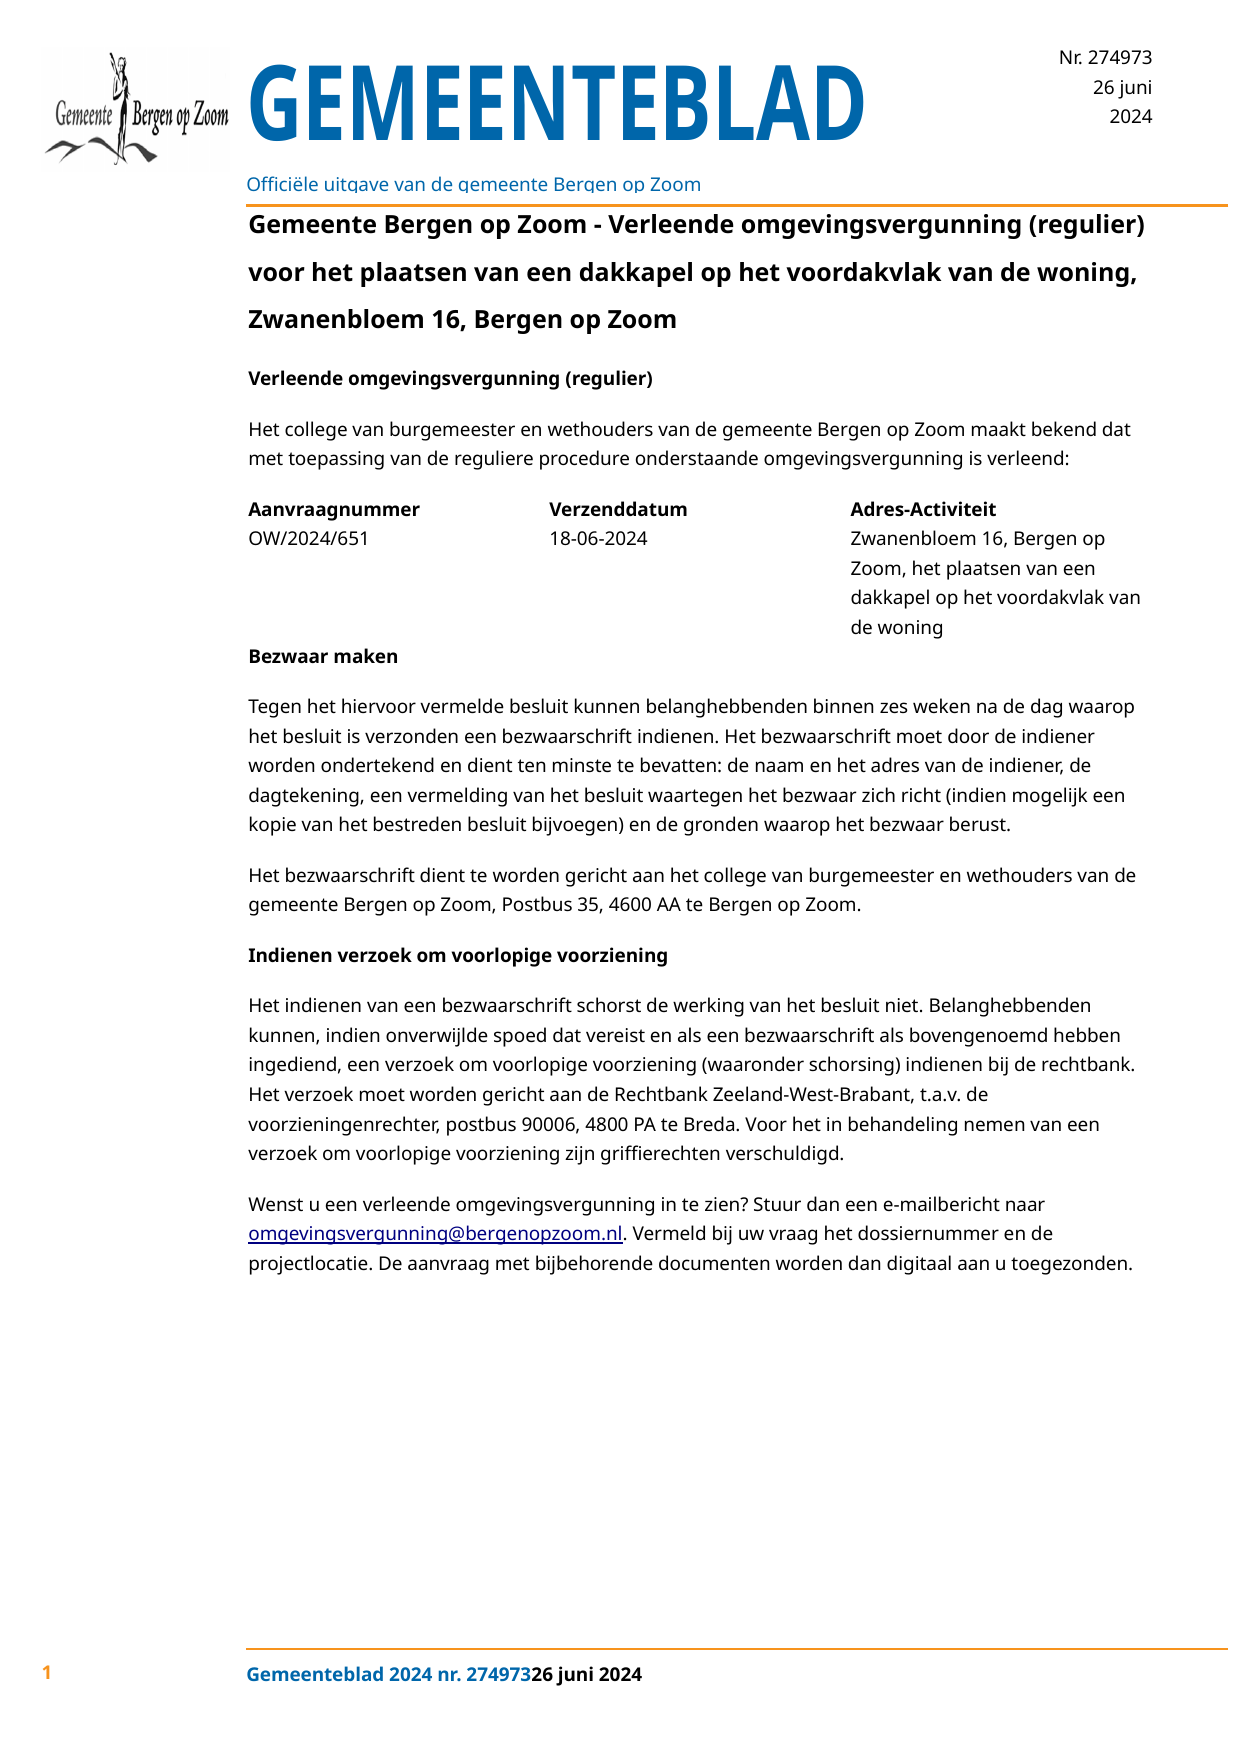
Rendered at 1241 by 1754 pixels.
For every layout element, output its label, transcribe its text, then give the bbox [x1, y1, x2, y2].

text Het college van burgemeester en wethouders van de gemeente Bergen op Zoom maakt bekend dat met toepassing van de reguliere procedure onderstaande omgevingsvergunning is verleend: [248, 416, 1152, 471]
table_header Adres-Activiteit [850, 496, 1152, 522]
text Indienen verzoek om voorlopige voorziening [248, 942, 1152, 968]
text Het indienen van een bezwaarschrift schorst de werking van het besluit niet. Belanghebbenden kunnen, indien onverwijlde spoed dat vereist en als een bezwaarschrift als bovengenoemd hebben ingediend, een verzoek om voorlopige voorziening (waaronder schorsing) indienen bij de rechtbank. Het verzoek moet worden gericht aan de Rechtbank Zeeland-West-Brabant, t.a.v. de voorzieningenrechter, postbus 90006, 4800 PA te Breda. Voor het in behandeling nemen van een verzoek om voorlopige voorziening zijn griffierechten verschuldigd. [248, 992, 1152, 1166]
text Wenst u een verleende omgevingsvergunning in te zien? Stuur dan een e-mailbericht naar omgevingsvergunning@bergenopzoom.nl. Vermeld bij uw vraag het dossiernummer en de projectlocatie. De aanvraag met bijbehorende documenten worden dan digitaal aan u toegezonden. [248, 1191, 1152, 1276]
picture [41, 47, 231, 172]
table_header Aanvraagnummer [248, 496, 549, 522]
table_header Zwanenbloem 16, Bergen op Zoom, het plaatsen van een dakkapel op het voordakvlak van de woning [850, 525, 1152, 639]
text Bezwaar maken [248, 643, 1152, 668]
text Het bezwaarschrift dient te worden gericht aan het college van burgemeester en wethouders van de gemeente Bergen op Zoom, Postbus 35, 4600 AA te Bergen op Zoom. [248, 862, 1152, 917]
text Tegen het hiervoor vermelde besluit kunnen belanghebbenden binnen zes weken na de dag waarop het besluit is verzonden een bezwaarschrift indienen. Het bezwaarschrift moet door de indiener worden ondertekend en dient ten minste te bevatten: de naam en het adres van de indiener, de dagtekening, een vermelding van het besluit waartegen het bezwaar zich richt (indien mogelijk een kopie van het bestreden besluit bijvoegen) en de gronden waarop het bezwaar berust. [248, 693, 1152, 837]
table_header 18-06-2024 [549, 525, 850, 639]
table_header OW/2024/651 [248, 525, 549, 639]
text Gemeente Bergen op Zoom - Verleende omgevingsvergunning (regulier) voor het plaatsen van een dakkapel op het voordakvlak van de woning, Zwanenbloem 16, Bergen op Zoom [248, 207, 1152, 336]
text Verleende omgevingsvergunning (regulier) [248, 366, 1152, 391]
table_header Verzenddatum [549, 496, 850, 522]
